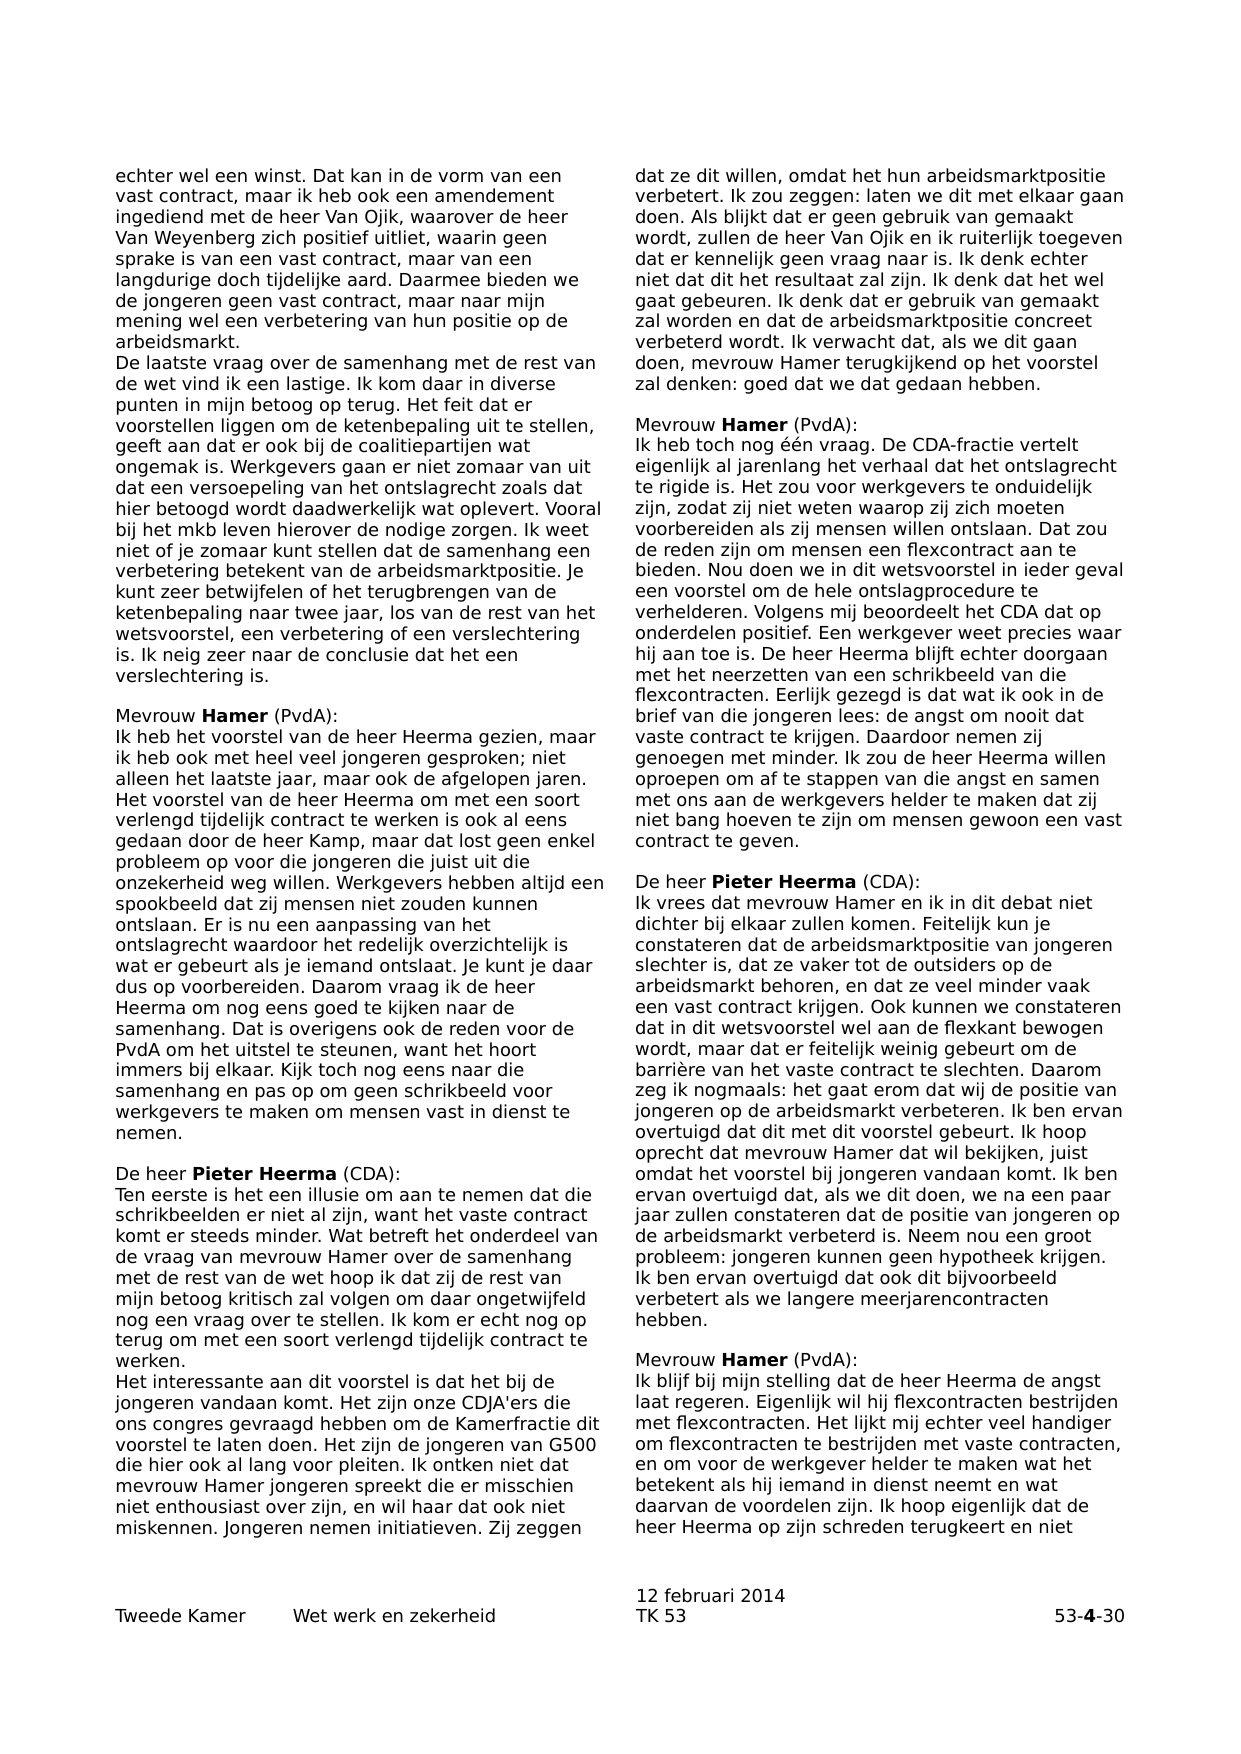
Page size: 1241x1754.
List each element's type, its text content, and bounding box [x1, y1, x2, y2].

text De laatste vraag over de samenhang met de rest van de wet vind ik een lastige. Ik kom daar in diverse punten in mijn betoog op terug. Het feit dat er voorstellen liggen om de ketenbepaling uit te stellen, geeft aan dat er ook bij de coalitiepartijen wat ongemak is. Werkgevers gaan er niet zomaar van uit dat een versoepeling van het ontslagrecht zoals dat hier betoogd wordt daadwerkelijk wat oplevert. Vooral bij het mkb leven hierover de nodige zorgen. Ik weet niet of je zomaar kunt stellen dat de samenhang een verbetering betekent van de arbeidsmarktpositie. Je kunt zeer betwijfelen of het terugbrengen van de ketenbepaling naar twee jaar, los van de rest van het wetsvoorstel, een verbetering of een verslechtering is. Ik neig zeer naar de conclusie dat het een verslechtering is. [115, 353, 605, 686]
text Ik heb toch nog één vraag. De CDA-fractie vertelt eigenlijk al jarenlang het verhaal dat het ontslagrecht te rigide is. Het zou voor werkgevers te onduidelijk zijn, zodat zij niet weten waarop zij zich moeten voorbereiden als zij mensen willen ontslaan. Dat zou de reden zijn om mensen een flexcontract aan te bieden. Nou doen we in dit wetsvoorstel in ieder geval een voorstel om de hele ontslagprocedure te verhelderen. Volgens mij beoordeelt het CDA dat op onderdelen positief. Een werkgever weet precies waar hij aan toe is. De heer Heerma blijft echter doorgaan met het neerzetten van een schrikbeeld van die flexcontracten. Eerlijk gezegd is dat wat ik ook in de brief van die jongeren lees: de angst om nooit dat vaste contract te krijgen. Daardoor nemen zij genoegen met minder. Ik zou de heer Heerma willen oproepen om af te stappen van die angst en samen met ons aan de werkgevers helder te maken dat zij niet bang hoeven te zijn om mensen gewoon een vast contract te geven. [635, 435, 1125, 852]
text Mevrouw Hamer (PvdA): [635, 1350, 1125, 1371]
text Ik blijf bij mijn stelling dat de heer Heerma de angst laat regeren. Eigenlijk wil hij flexcontracten bestrijden met flexcontracten. Het lijkt mij echter veel handiger om flexcontracten te bestrijden met vaste contracten, en om voor de werkgever helder te maken wat het betekent als hij iemand in dienst neemt en wat daarvan de voordelen zijn. Ik hoop eigenlijk dat de heer Heerma op zijn schreden terugkeert en niet [635, 1371, 1125, 1537]
text De heer Pieter Heerma (CDA): [635, 872, 1125, 893]
text Ik heb het voorstel van de heer Heerma gezien, maar ik heb ook met heel veel jongeren gesproken; niet alleen het laatste jaar, maar ook de afgelopen jaren. Het voorstel van de heer Heerma om met een soort verlengd tijdelijk contract te werken is ook al eens gedaan door de heer Kamp, maar dat lost geen enkel probleem op voor die jongeren die juist uit die onzekerheid weg willen. Werkgevers hebben altijd een spookbeeld dat zij mensen niet zouden kunnen ontslaan. Er is nu een aanpassing van het ontslagrecht waardoor het redelijk overzichtelijk is wat er gebeurt als je iemand ontslaat. Je kunt je daar dus op voorbereiden. Daarom vraag ik de heer Heerma om nog eens goed te kijken naar de samenhang. Dat is overigens ook de reden voor de PvdA om het uitstel te steunen, want het hoort immers bij elkaar. Kijk toch nog eens naar die samenhang en pas op om geen schrikbeeld voor werkgevers te maken om mensen vast in dienst te nemen. [115, 727, 605, 1143]
text Mevrouw Hamer (PvdA): [115, 706, 605, 727]
text dat ze dit willen, omdat het hun arbeidsmarktpositie verbetert. Ik zou zeggen: laten we dit met elkaar gaan doen. Als blijkt dat er geen gebruik van gemaakt wordt, zullen de heer Van Ojik en ik ruiterlijk toegeven dat er kennelijk geen vraag naar is. Ik denk echter niet dat dit het resultaat zal zijn. Ik denk dat het wel gaat gebeuren. Ik denk dat er gebruik van gemaakt zal worden en dat de arbeidsmarktpositie concreet verbeterd wordt. Ik verwacht dat, als we dit gaan doen, mevrouw Hamer terugkijkend op het voorstel zal denken: goed dat we dat gedaan hebben. [635, 165, 1125, 394]
text echter wel een winst. Dat kan in de vorm van een vast contract, maar ik heb ook een amendement ingediend met de heer Van Ojik, waarover de heer Van Weyenberg zich positief uitliet, waarin geen sprake is van een vast contract, maar van een langdurige doch tijdelijke aard. Daarmee bieden we de jongeren geen vast contract, maar naar mijn mening wel een verbetering van hun positie op de arbeidsmarkt. [115, 165, 605, 353]
text De heer Pieter Heerma (CDA): [115, 1163, 605, 1184]
text Het interessante aan dit voorstel is dat het bij de jongeren vandaan komt. Het zijn onze CDJA'ers die ons congres gevraagd hebben om de Kamerfractie dit voorstel te laten doen. Het zijn de jongeren van G500 die hier ook al lang voor pleiten. Ik ontken niet dat mevrouw Hamer jongeren spreekt die er misschien niet enthousiast over zijn, en wil haar dat ook niet miskennen. Jongeren nemen initiatieven. Zij zeggen [115, 1372, 605, 1538]
text Ten eerste is het een illusie om aan te nemen dat die schrikbeelden er niet al zijn, want het vaste contract komt er steeds minder. Wat betreft het onderdeel van de vraag van mevrouw Hamer over de samenhang met de rest van de wet hoop ik dat zij de rest van mijn betoog kritisch zal volgen om daar ongetwijfeld nog een vraag over te stellen. Ik kom er echt nog op terug om met een soort verlengd tijdelijk contract te werken. [115, 1184, 605, 1372]
text Ik vrees dat mevrouw Hamer en ik in dit debat niet dichter bij elkaar zullen komen. Feitelijk kun je constateren dat de arbeidsmarktpositie van jongeren slechter is, dat ze vaker tot de outsiders op de arbeidsmarkt behoren, en dat ze veel minder vaak een vast contract krijgen. Ook kunnen we constateren dat in dit wetsvoorstel wel aan de flexkant bewogen wordt, maar dat er feitelijk weinig gebeurt om de barrière van het vaste contract te slechten. Daarom zeg ik nogmaals: het gaat erom dat wij de positie van jongeren op de arbeidsmarkt verbeteren. Ik ben ervan overtuigd dat dit met dit voorstel gebeurt. Ik hoop oprecht dat mevrouw Hamer dat wil bekijken, juist omdat het voorstel bij jongeren vandaan komt. Ik ben ervan overtuigd dat, als we dit doen, we na een paar jaar zullen constateren dat de positie van jongeren op de arbeidsmarkt verbeterd is. Neem nou een groot probleem: jongeren kunnen geen hypotheek krijgen. Ik ben ervan overtuigd dat ook dit bijvoorbeeld verbetert als we langere meerjarencontracten hebben. [635, 893, 1125, 1330]
text Mevrouw Hamer (PvdA): [635, 414, 1125, 435]
